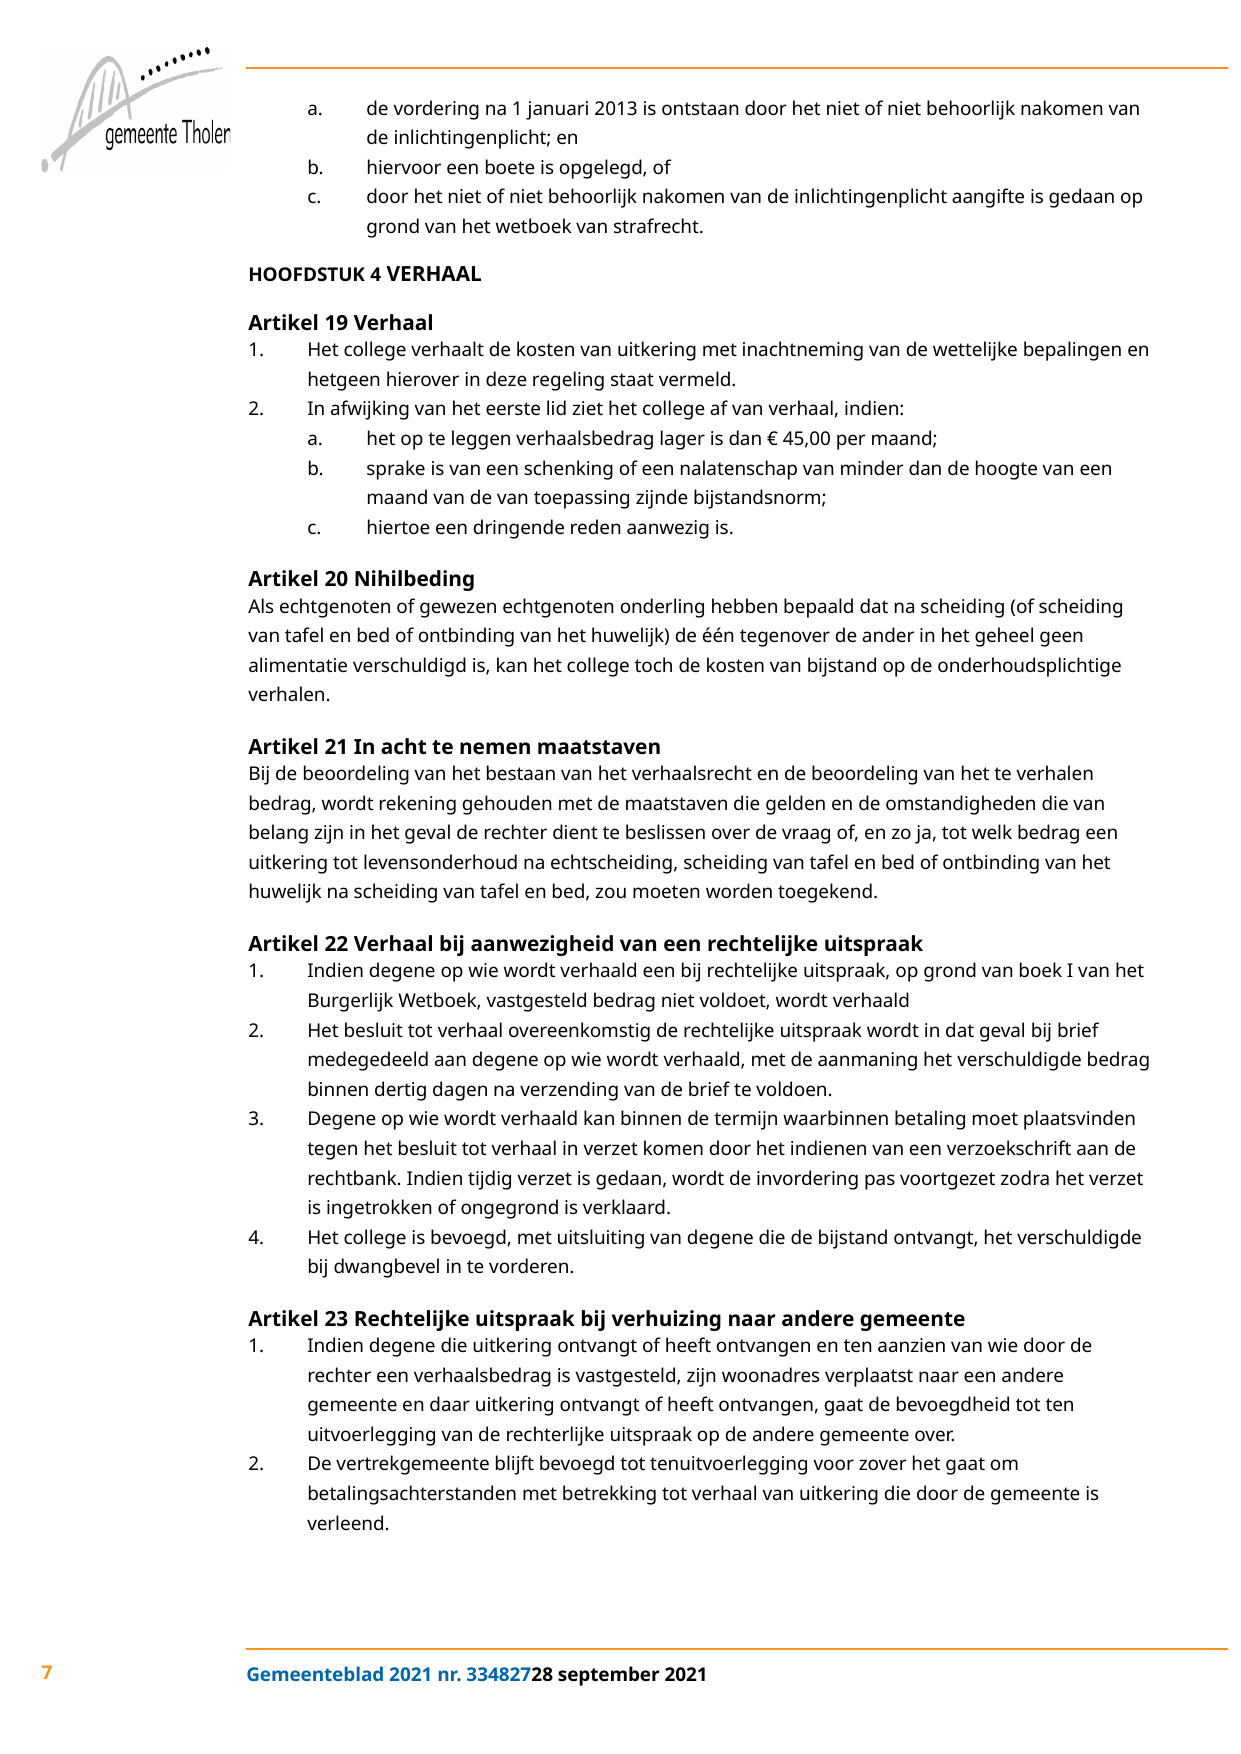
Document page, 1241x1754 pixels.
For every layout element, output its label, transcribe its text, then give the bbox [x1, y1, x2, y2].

list Indien degene op wie wordt verhaald een bij rechtelijke uitspraak, op grond van boek I van het Burgerlijk Wetboek, vastgesteld bedrag niet voldoet, wordt verhaald [248, 958, 1152, 1013]
list sprake is van een schenking of een nalatenschap van minder dan de hoogte van een maand van de van toepassing zijnde bijstandsnorm; [307, 455, 1152, 510]
list hiervoor een boete is opgelegd, of [307, 154, 1152, 180]
list Het besluit tot verhaal overeenkomstig de rechtelijke uitspraak wordt in dat geval bij brief medegedeeld aan degene op wie wordt verhaald, met de aanmaning het verschuldigde bedrag binnen dertig dagen na verzending van de brief te voldoen. [248, 1017, 1152, 1102]
list het op te leggen verhaalsbedrag lager is dan € 45,00 per maand; [307, 425, 1152, 451]
list Degene op wie wordt verhaald kan binnen de termijn waarbinnen betaling moet plaatsvinden tegen het besluit tot verhaal in verzet komen door het indienen van een verzoekschrift aan de rechtbank. Indien tijdig verzet is gedaan, wordt de invordering pas voortgezet zodra het verzet is ingetrokken of ongegrond is verklaard. [248, 1106, 1152, 1220]
list hiertoe een dringende reden aanwezig is. [307, 514, 1152, 540]
list de vordering na 1 januari 2013 is ontstaan door het niet of niet behoorlijk nakomen van de inlichtingenplicht; en [307, 95, 1152, 150]
list Het college is bevoegd, met uitsluiting van degene die de bijstand ontvangt, het verschuldigde bij dwangbevel in te vorderen. [248, 1224, 1152, 1279]
list Indien degene die uitkering ontvangt of heeft ontvangen en ten aanzien van wie door de rechter een verhaalsbedrag is vastgesteld, zijn woonadres verplaatst naar een andere gemeente en daar uitkering ontvangt of heeft ontvangen, gaat de bevoegdheid tot ten uitvoerlegging van de rechterlijke uitspraak op de andere gemeente over. [248, 1332, 1152, 1447]
text Artikel 21 In acht te nemen maatstaven [248, 732, 1152, 760]
text Als echtgenoten of gewezen echtgenoten onderling hebben bepaald dat na scheiding (of scheiding van tafel en bed of ontbinding van het huwelijk) de één tegenover de ander in het geheel geen alimentatie verschuldigd is, kan het college toch de kosten van bijstand op de onderhoudsplichtige verhalen. [248, 593, 1152, 707]
text Artikel 20 Nihilbeding [248, 564, 1152, 593]
text Artikel 22 Verhaal bij aanwezigheid van een rechtelijke uitspraak [248, 929, 1152, 958]
picture [41, 47, 231, 172]
list door het niet of niet behoorlijk nakomen van de inlichtingenplicht aangifte is gedaan op grond van het wetboek van strafrecht. [307, 183, 1152, 239]
text Artikel 23 Rechtelijke uitspraak bij verhuizing naar andere gemeente [248, 1304, 1152, 1332]
text HOOFDSTUK 4 VERHAAL [248, 259, 1152, 287]
text Bij de beoordeling van het bestaan van het verhaalsrecht en de beoordeling van het te verhalen bedrag, wordt rekening gehouden met de maatstaven die gelden en de omstandigheden die van belang zijn in het geval de rechter dient te beslissen over de vraag of, en zo ja, tot welk bedrag een uitkering tot levensonderhoud na echtscheiding, scheiding van tafel en bed of ontbinding van het huwelijk na scheiding van tafel en bed, zou moeten worden toegekend. [248, 760, 1152, 904]
list Het college verhaalt de kosten van uitkering met inachtneming van de wettelijke bepalingen en hetgeen hierover in deze regeling staat vermeld. [248, 336, 1152, 392]
list In afwijking van het eerste lid ziet het college af van verhaal, indien: [248, 396, 1152, 421]
list De vertrekgemeente blijft bevoegd tot tenuitvoerlegging voor zover het gaat om betalingsachterstanden met betrekking tot verhaal van uitkering die door de gemeente is verleend. [248, 1451, 1152, 1536]
text Artikel 19 Verhaal [248, 308, 1152, 336]
